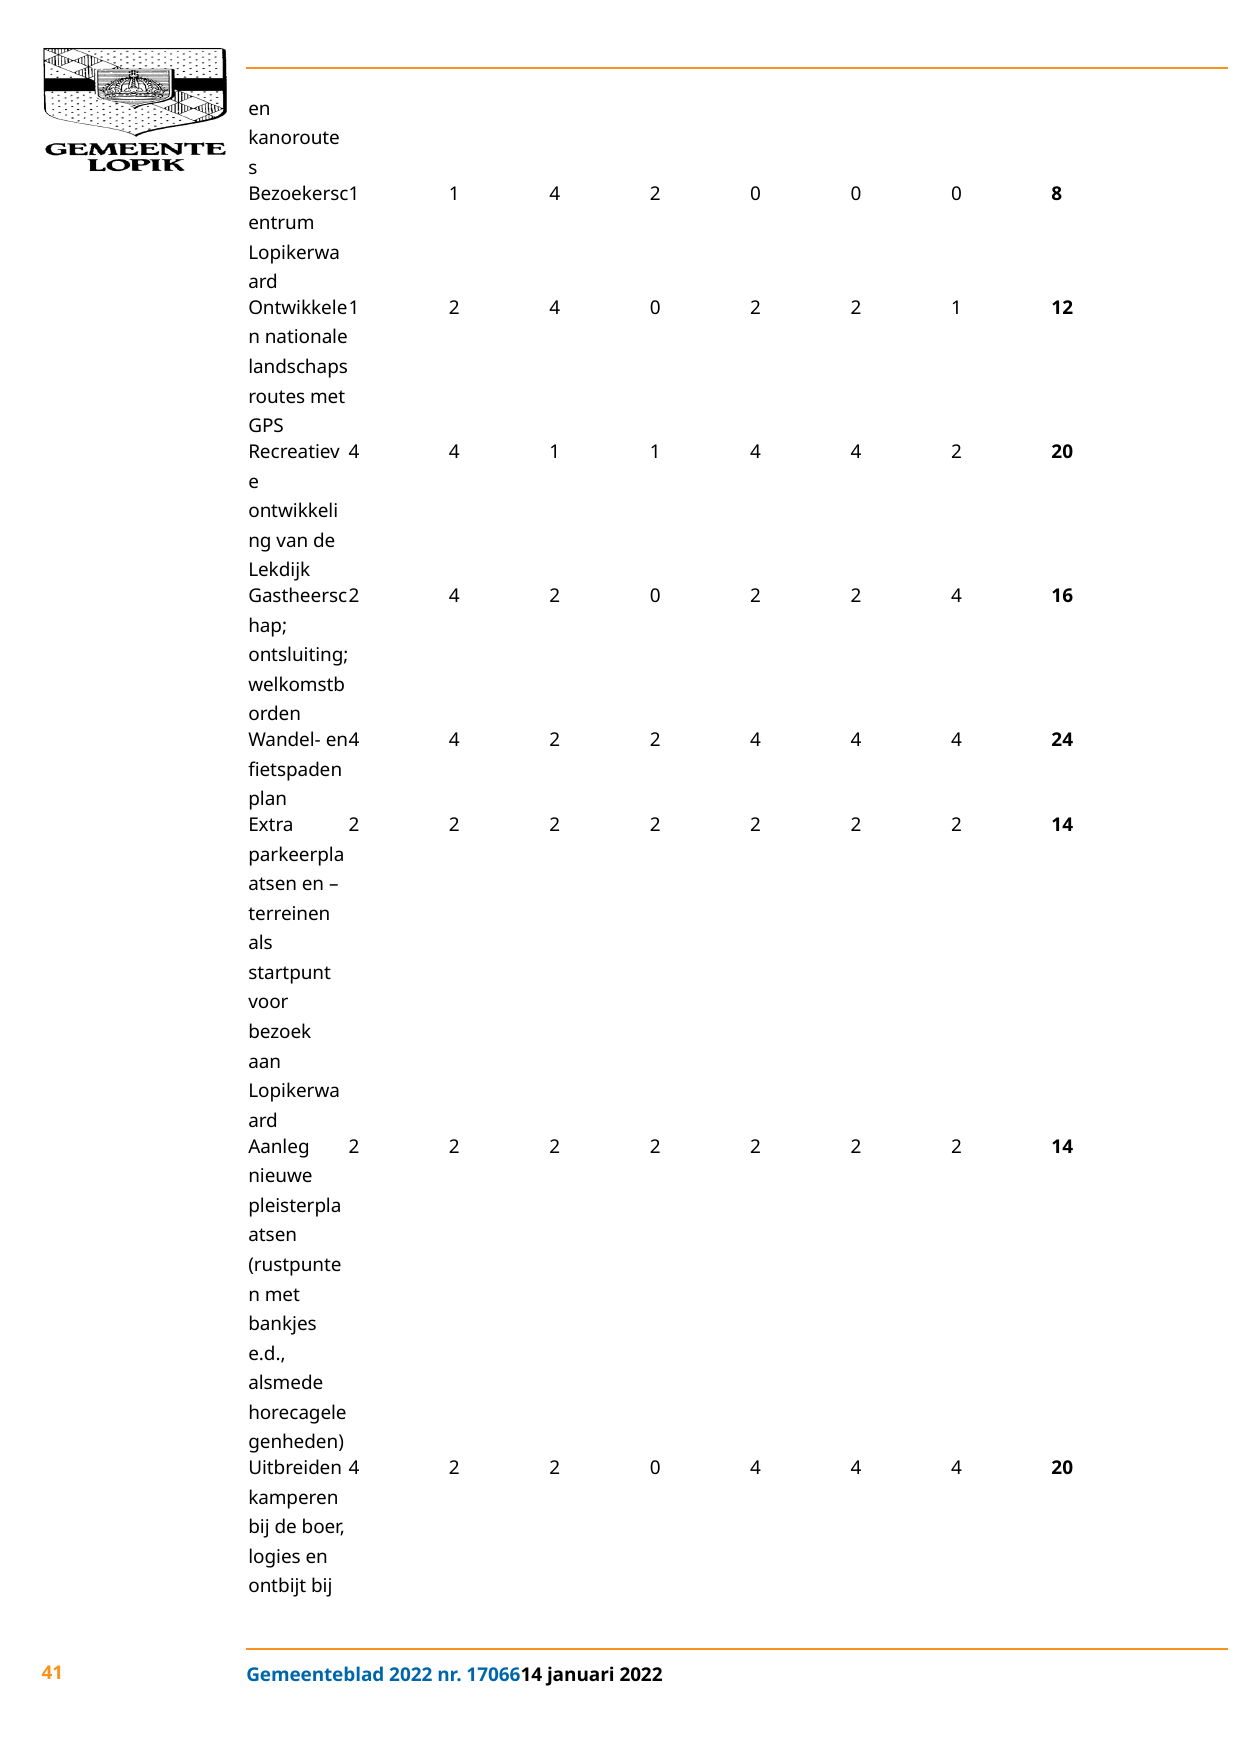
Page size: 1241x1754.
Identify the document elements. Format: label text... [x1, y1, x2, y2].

table_cell [850, 95, 951, 180]
table_cell 2 [750, 811, 850, 1133]
table_cell 2 [750, 582, 850, 726]
table_cell 2 [750, 1133, 850, 1454]
table_cell 2 [549, 1454, 649, 1598]
table_cell 0 [850, 180, 951, 294]
table_cell 4 [750, 438, 850, 582]
table_cell Bezoekerscentrum Lopikerwaard [248, 180, 348, 294]
table_cell 4 [549, 180, 649, 294]
table_cell Wandel- en fietspadenplan [248, 726, 348, 811]
table_cell 2 [650, 1133, 750, 1454]
table_cell 4 [449, 438, 549, 582]
table_cell [549, 95, 649, 180]
table_cell 14 [1051, 811, 1152, 1133]
table_cell 2 [850, 811, 951, 1133]
picture [41, 47, 231, 172]
table_cell 2 [449, 294, 549, 438]
table_cell [449, 95, 549, 180]
table_cell 2 [850, 582, 951, 726]
table_cell 2 [549, 1133, 649, 1454]
table_cell 0 [650, 1454, 750, 1598]
table_cell 2 [650, 726, 750, 811]
table_cell 2 [951, 811, 1051, 1133]
table_cell 1 [549, 438, 649, 582]
table_cell Gastheerschap; ontsluiting; welkomstborden [248, 582, 348, 726]
table_cell 4 [449, 726, 549, 811]
table_cell 8 [1051, 180, 1152, 294]
table_cell 2 [750, 294, 850, 438]
table_cell 1 [951, 294, 1051, 438]
table_cell 1 [449, 180, 549, 294]
table_cell 1 [650, 438, 750, 582]
table_cell Uitbreiden kamperen bij de boer, logies en ontbijt bij [248, 1454, 348, 1598]
table_cell 2 [348, 811, 449, 1133]
table_cell 4 [951, 582, 1051, 726]
table_cell 14 [1051, 1133, 1152, 1454]
table_cell 4 [850, 1454, 951, 1598]
table_cell 2 [449, 1454, 549, 1598]
table_cell 2 [449, 1133, 549, 1454]
table_cell 2 [850, 1133, 951, 1454]
table_cell 2 [650, 180, 750, 294]
table_cell [650, 95, 750, 180]
table_cell 2 [549, 726, 649, 811]
table_cell 4 [750, 726, 850, 811]
table_cell 4 [348, 1454, 449, 1598]
table_cell 1 [348, 294, 449, 438]
table_cell 4 [850, 438, 951, 582]
table_cell Extra parkeerplaatsen en –terreinen als startpunt voor bezoek aan Lopikerwaard [248, 811, 348, 1133]
table_cell 0 [650, 582, 750, 726]
table_cell 2 [951, 438, 1051, 582]
table_cell 2 [348, 582, 449, 726]
table_cell Aanleg nieuwe pleisterplaatsen (rustpunten met bankjes e.d., alsmede horecagelegenheden) [248, 1133, 348, 1454]
table_cell 1 [348, 180, 449, 294]
table_cell 4 [850, 726, 951, 811]
table_cell [750, 95, 850, 180]
table_cell 16 [1051, 582, 1152, 726]
table_cell 20 [1051, 438, 1152, 582]
table_cell 2 [549, 582, 649, 726]
table_cell 2 [850, 294, 951, 438]
table_cell [951, 95, 1051, 180]
table_cell 24 [1051, 726, 1152, 811]
table_cell 4 [449, 582, 549, 726]
table_cell 12 [1051, 294, 1152, 438]
table_cell 4 [750, 1454, 850, 1598]
table_cell 0 [951, 180, 1051, 294]
table_cell 2 [549, 811, 649, 1133]
table_cell 20 [1051, 1454, 1152, 1598]
table_cell 4 [348, 438, 449, 582]
table_cell 0 [650, 294, 750, 438]
table_cell 0 [750, 180, 850, 294]
table_cell Ontwikkelen nationale landschapsroutes met GPS [248, 294, 348, 438]
table_cell 4 [549, 294, 649, 438]
table_cell 2 [650, 811, 750, 1133]
table_cell [348, 95, 449, 180]
table_cell en kanoroutes [248, 95, 348, 180]
table_cell Recreatieve ontwikkeling van de Lekdijk [248, 438, 348, 582]
table_cell 2 [951, 1133, 1051, 1454]
table_cell 2 [449, 811, 549, 1133]
table_cell 4 [951, 1454, 1051, 1598]
table_cell 4 [951, 726, 1051, 811]
table_cell 2 [348, 1133, 449, 1454]
table_cell 4 [348, 726, 449, 811]
table_cell [1051, 95, 1152, 180]
